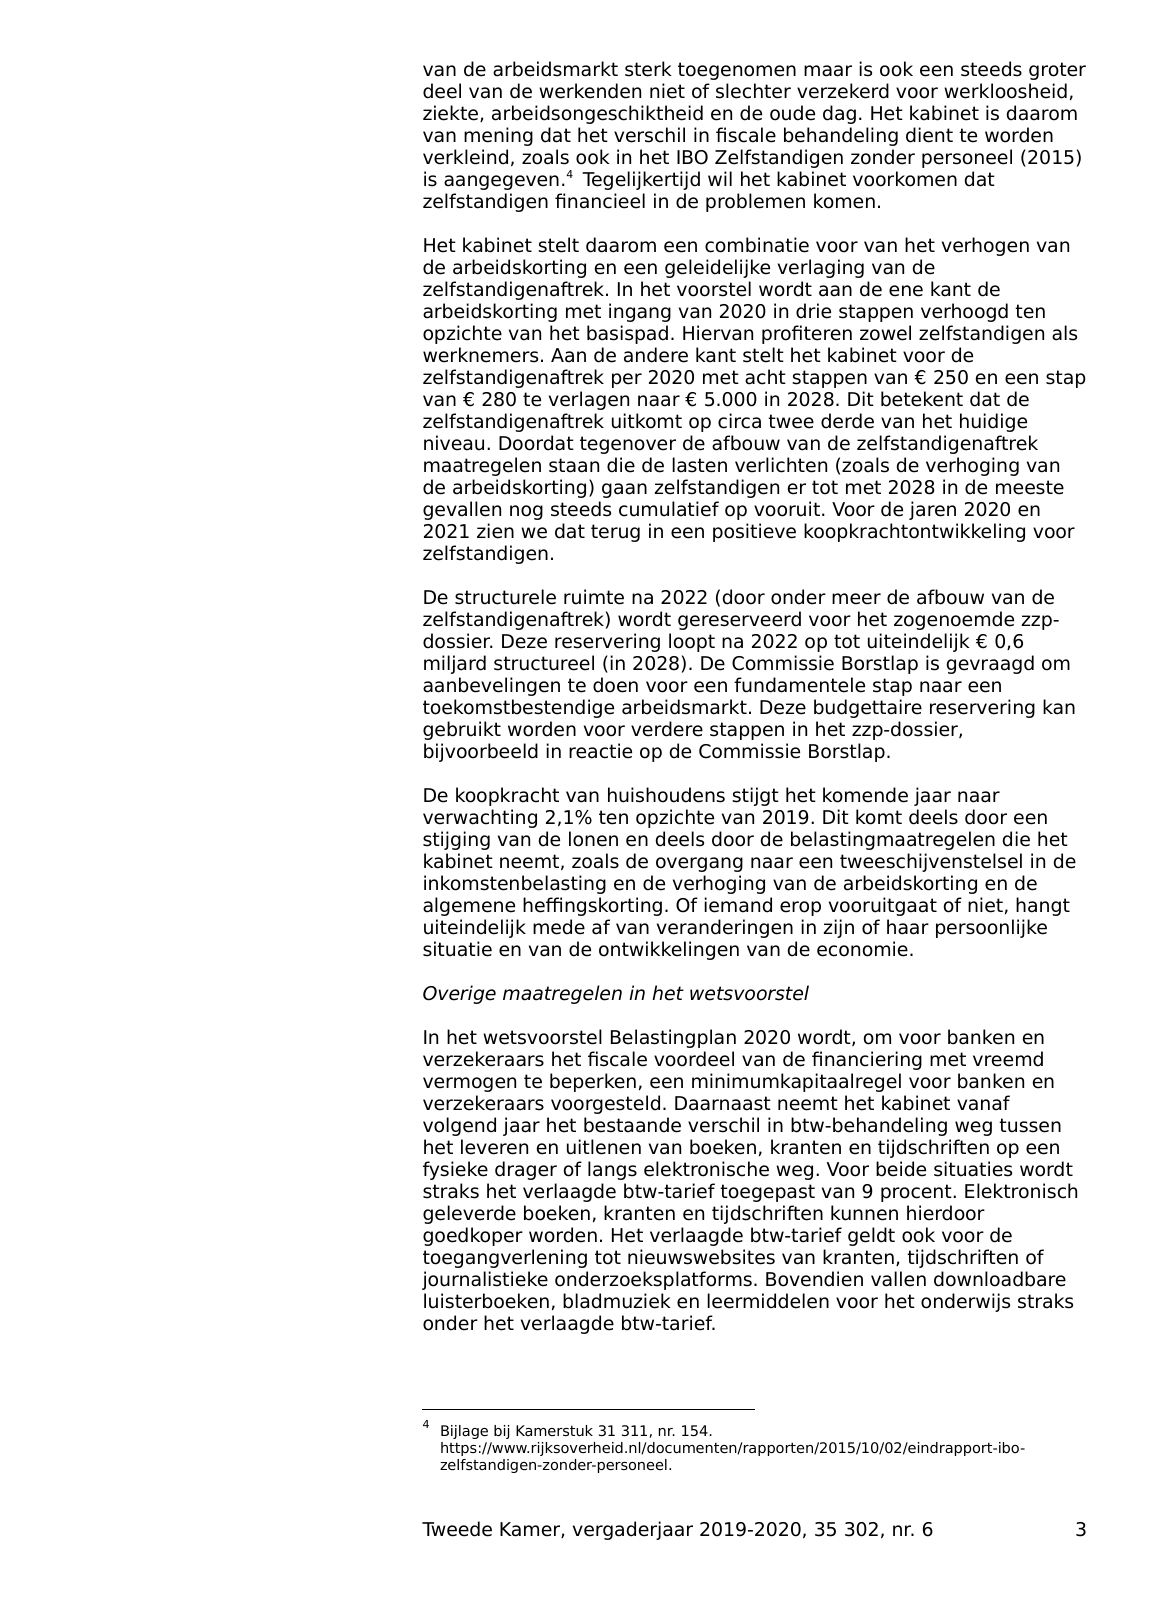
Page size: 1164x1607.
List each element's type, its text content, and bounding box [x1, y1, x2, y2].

text van de arbeidsmarkt sterk toegenomen maar is ook een steeds groter deel van de werkenden niet of slechter verzekerd voor werkloosheid, ziekte, arbeidsongeschiktheid en de oude dag. Het kabinet is daarom van mening dat het verschil in fiscale behandeling dient te worden verkleind, zoals ook in het IBO Zelfstandigen zonder personeel (2015) is aangegeven. Tegelijkertijd wil het kabinet voorkomen dat zelfstandigen financieel in de problemen komen. [422, 59, 1087, 213]
text Het kabinet stelt daarom een combinatie voor van het verhogen van de arbeidskorting en een geleidelijke verlaging van de zelfstandigenaftrek. In het voorstel wordt aan de ene kant de arbeidskorting met ingang van 2020 in drie stappen verhoogd ten opzichte van het basispad. Hiervan profiteren zowel zelfstandigen als werknemers. Aan de andere kant stelt het kabinet voor de zelfstandigenaftrek per 2020 met acht stappen van € 250 en een stap van € 280 te verlagen naar € 5.000 in 2028. Dit betekent dat de zelfstandigenaftrek uitkomt op circa twee derde van het huidige niveau. Doordat tegenover de afbouw van de zelfstandigenaftrek maatregelen staan die de lasten verlichten (zoals de verhoging van de arbeidskorting) gaan zelfstandigen er tot met 2028 in de meeste gevallen nog steeds cumulatief op vooruit. Voor de jaren 2020 en 2021 zien we dat terug in een positieve koopkrachtontwikkeling voor zelfstandigen. [422, 235, 1087, 565]
subtitle Overige maatregelen in het wetsvoorstel [422, 983, 1087, 1005]
text De koopkracht van huishoudens stijgt het komende jaar naar verwachting 2,1% ten opzichte van 2019. Dit komt deels door een stijging van de lonen en deels door de belastingmaatregelen die het kabinet neemt, zoals de overgang naar een tweeschijvenstelsel in de inkomstenbelasting en de verhoging van de arbeidskorting en de algemene heffingskorting. Of iemand erop vooruitgaat of niet, hangt uiteindelijk mede af van veranderingen in zijn of haar persoonlijke situatie en van de ontwikkelingen van de economie. [422, 785, 1087, 961]
text In het wetsvoorstel Belastingplan 2020 wordt, om voor banken en verzekeraars het fiscale voordeel van de financiering met vreemd vermogen te beperken, een minimumkapitaalregel voor banken en verzekeraars voorgesteld. Daarnaast neemt het kabinet vanaf volgend jaar het bestaande verschil in btw-behandeling weg tussen het leveren en uitlenen van boeken, kranten en tijdschriften op een fysieke drager of langs elektronische weg. Voor beide situaties wordt straks het verlaagde btw-tarief toegepast van 9 procent. Elektronisch geleverde boeken, kranten en tijdschriften kunnen hierdoor goedkoper worden. Het verlaagde btw-tarief geldt ook voor de toegangverlening tot nieuwswebsites van kranten, tijdschriften of journalistieke onderzoeksplatforms. Bovendien vallen downloadbare luisterboeken, bladmuziek en leermiddelen voor het onderwijs straks onder het verlaagde btw-tarief. [422, 1027, 1087, 1335]
text Bijlage bij Kamerstuk 31 311, nr. 154. https://www.rijksoverheid.nl/documenten/rapporten/2015/10/02/eindrapport-ibo-zelfstandigen-zonder-personeel. [422, 1418, 1087, 1474]
text De structurele ruimte na 2022 (door onder meer de afbouw van de zelfstandigenaftrek) wordt gereserveerd voor het zogenoemde zzp-dossier. Deze reservering loopt na 2022 op tot uiteindelijk € 0,6 miljard structureel (in 2028). De Commissie Borstlap is gevraagd om aanbevelingen te doen voor een fundamentele stap naar een toekomstbestendige arbeidsmarkt. Deze budgettaire reservering kan gebruikt worden voor verdere stappen in het zzp-dossier, bijvoorbeeld in reactie op de Commissie Borstlap. [422, 587, 1087, 763]
